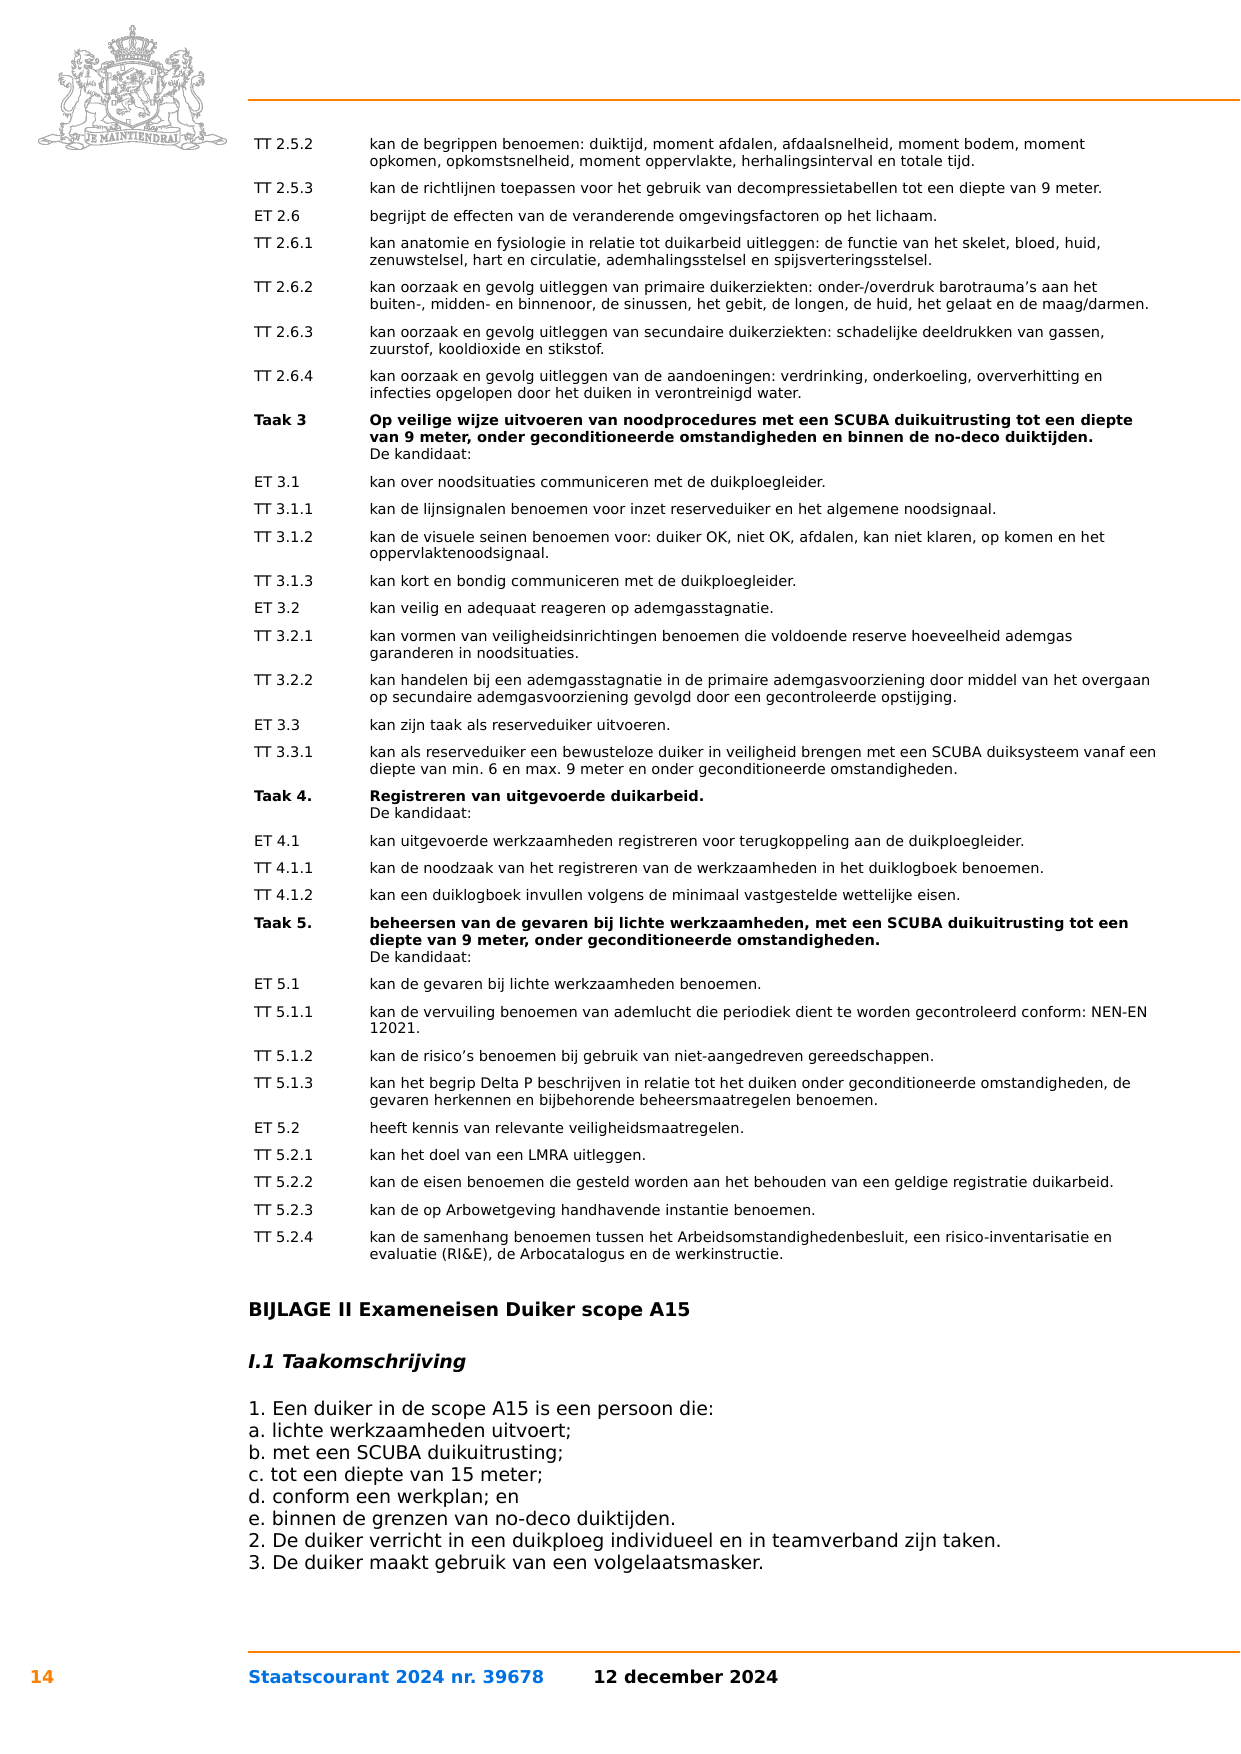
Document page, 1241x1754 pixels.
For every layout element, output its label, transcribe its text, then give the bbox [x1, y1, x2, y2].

table_cell TT 5.2.1 [249, 1142, 363, 1169]
table_cell TT 3.2.2 [249, 667, 363, 711]
table_cell ET 5.2 [249, 1115, 363, 1141]
subtitle BIJLAGE II Exameneisen Duiker scope A15 [248, 1299, 1163, 1321]
table_cell kan handelen bij een ademgasstagnatie in de primaire ademgasvoorziening door middel van het overgaan op secundaire ademgasvoorziening gevolgd door een gecontroleerde opstijging. [364, 667, 1163, 711]
table_cell Registreren van uitgevoerde duikarbeid. De kandidaat: [364, 784, 1163, 827]
text c. tot een diepte van 15 meter; [248, 1464, 1163, 1486]
table_cell TT 4.1.1 [249, 855, 363, 882]
table_cell kan over noodsituaties communiceren met de duikploegleider. [364, 469, 1163, 495]
table_cell TT 5.2.2 [249, 1170, 363, 1196]
table_cell Taak 5. [249, 910, 363, 970]
table_cell ET 3.2 [249, 596, 363, 622]
table_cell TT 2.6.2 [249, 275, 363, 318]
table_cell kan vormen van veiligheidsinrichtingen benoemen die voldoende reserve hoeveelheid ademgas garanderen in noodsituaties. [364, 623, 1163, 666]
table_cell kan het doel van een LMRA uitleggen. [364, 1142, 1163, 1169]
table_cell kan uitgevoerde werkzaamheden registreren voor terugkoppeling aan de duikploegleider. [364, 828, 1163, 854]
table_cell kan veilig en adequaat reageren op ademgasstagnatie. [364, 596, 1163, 622]
picture [38, 25, 227, 150]
table_cell TT 4.1.2 [249, 883, 363, 909]
table_cell TT 5.2.4 [249, 1225, 363, 1268]
table_cell kan de noodzaak van het registreren van de werkzaamheden in het duiklogboek benoemen. [364, 855, 1163, 882]
text e. binnen de grenzen van no-deco duiktijden. [248, 1508, 1163, 1530]
table_cell TT 3.1.1 [249, 496, 363, 523]
text d. conform een werkplan; en [248, 1486, 1163, 1508]
table_cell ET 4.1 [249, 828, 363, 854]
table_cell begrijpt de effecten van de veranderende omgevingsfactoren op het lichaam. [364, 203, 1163, 229]
table_cell TT 2.5.3 [249, 175, 363, 202]
table_cell ET 5.1 [249, 971, 363, 998]
table_cell TT 3.1.2 [249, 524, 363, 567]
table_cell kan de richtlijnen toepassen voor het gebruik van decompressietabellen tot een diepte van 9 meter. [364, 175, 1163, 202]
table_cell kan zijn taak als reserveduiker uitvoeren. [364, 712, 1163, 738]
table_cell kan het begrip Delta P beschrijven in relatie tot het duiken onder geconditioneerde omstandigheden, de gevaren herkennen en bijbehorende beheersmaatregelen benoemen. [364, 1071, 1163, 1114]
table_cell TT 5.1.2 [249, 1043, 363, 1069]
table_cell kan oorzaak en gevolg uitleggen van secundaire duikerziekten: schadelijke deeldrukken van gassen, zuurstof, kooldioxide en stikstof. [364, 319, 1163, 362]
table_cell kan oorzaak en gevolg uitleggen van de aandoeningen: verdrinking, onderkoeling, oververhitting en infecties opgelopen door het duiken in verontreinigd water. [364, 363, 1163, 407]
table_cell Op veilige wijze uitvoeren van noodprocedures met een SCUBA duikuitrusting tot een diepte van 9 meter, onder geconditioneerde omstandigheden en binnen de no-deco duiktijden. De kandidaat: [364, 408, 1163, 468]
table_cell ET 3.3 [249, 712, 363, 738]
text b. met een SCUBA duikuitrusting; [248, 1442, 1163, 1464]
table_cell TT 2.6.3 [249, 319, 363, 362]
table_cell Taak 4. [249, 784, 363, 827]
text 1. Een duiker in de scope A15 is een persoon die: [248, 1398, 1163, 1420]
table_cell kan de eisen benoemen die gesteld worden aan het behouden van een geldige registratie duikarbeid. [364, 1170, 1163, 1196]
table_cell kan de begrippen benoemen: duiktijd, moment afdalen, afdaalsnelheid, moment bodem, moment opkomen, opkomstsnelheid, moment oppervlakte, herhalingsinterval en totale tijd. [364, 131, 1163, 174]
table_cell Taak 3 [249, 408, 363, 468]
subtitle I.1 Taakomschrijving [248, 1351, 1163, 1373]
table_cell kan de visuele seinen benoemen voor: duiker OK, niet OK, afdalen, kan niet klaren, op komen en het oppervlaktenoodsignaal. [364, 524, 1163, 567]
table_cell kan de op Arbowetgeving handhavende instantie benoemen. [364, 1197, 1163, 1223]
table_cell kan de lijnsignalen benoemen voor inzet reserveduiker en het algemene noodsignaal. [364, 496, 1163, 523]
table_cell TT 5.1.3 [249, 1071, 363, 1114]
table_cell ET 3.1 [249, 469, 363, 495]
table_cell kan de samenhang benoemen tussen het Arbeidsomstandighedenbesluit, een risico-inventarisatie en evaluatie (RI&E), de Arbocatalogus en de werkinstructie. [364, 1225, 1163, 1268]
text 2. De duiker verricht in een duikploeg individueel en in teamverband zijn taken. [248, 1530, 1163, 1552]
table_cell kan een duiklogboek invullen volgens de minimaal vastgestelde wettelijke eisen. [364, 883, 1163, 909]
table_cell TT 2.6.1 [249, 230, 363, 273]
table_cell kan als reserveduiker een bewusteloze duiker in veiligheid brengen met een SCUBA duiksysteem vanaf een diepte van min. 6 en max. 9 meter en onder geconditioneerde omstandigheden. [364, 739, 1163, 782]
table_cell TT 3.2.1 [249, 623, 363, 666]
table_cell TT 2.5.2 [249, 131, 363, 174]
table_cell beheersen van de gevaren bij lichte werkzaamheden, met een SCUBA duikuitrusting tot een diepte van 9 meter, onder geconditioneerde omstandigheden. De kandidaat: [364, 910, 1163, 970]
table_cell ET 2.6 [249, 203, 363, 229]
table_cell TT 3.3.1 [249, 739, 363, 782]
table_cell kan anatomie en fysiologie in relatie tot duikarbeid uitleggen: de functie van het skelet, bloed, huid, zenuwstelsel, hart en circulatie, ademhalingsstelsel en spijsverteringsstelsel. [364, 230, 1163, 273]
table_cell kan de gevaren bij lichte werkzaamheden benoemen. [364, 971, 1163, 998]
table_cell kan oorzaak en gevolg uitleggen van primaire duikerziekten: onder-/overdruk barotrauma’s aan het buiten-, midden- en binnenoor, de sinussen, het gebit, de longen, de huid, het gelaat en de maag/darmen. [364, 275, 1163, 318]
table_cell TT 5.2.3 [249, 1197, 363, 1223]
text 3. De duiker maakt gebruik van een volgelaatsmasker. [248, 1552, 1163, 1574]
table_cell TT 3.1.3 [249, 568, 363, 594]
table_cell kan de vervuiling benoemen van ademlucht die periodiek dient te worden gecontroleerd conform: NEN-EN 12021. [364, 999, 1163, 1042]
table_cell kan de risico’s benoemen bij gebruik van niet-aangedreven gereedschappen. [364, 1043, 1163, 1069]
table_cell kan kort en bondig communiceren met de duikploegleider. [364, 568, 1163, 594]
table_cell TT 2.6.4 [249, 363, 363, 407]
table_cell TT 5.1.1 [249, 999, 363, 1042]
table_cell heeft kennis van relevante veiligheidsmaatregelen. [364, 1115, 1163, 1141]
text a. lichte werkzaamheden uitvoert; [248, 1420, 1163, 1442]
